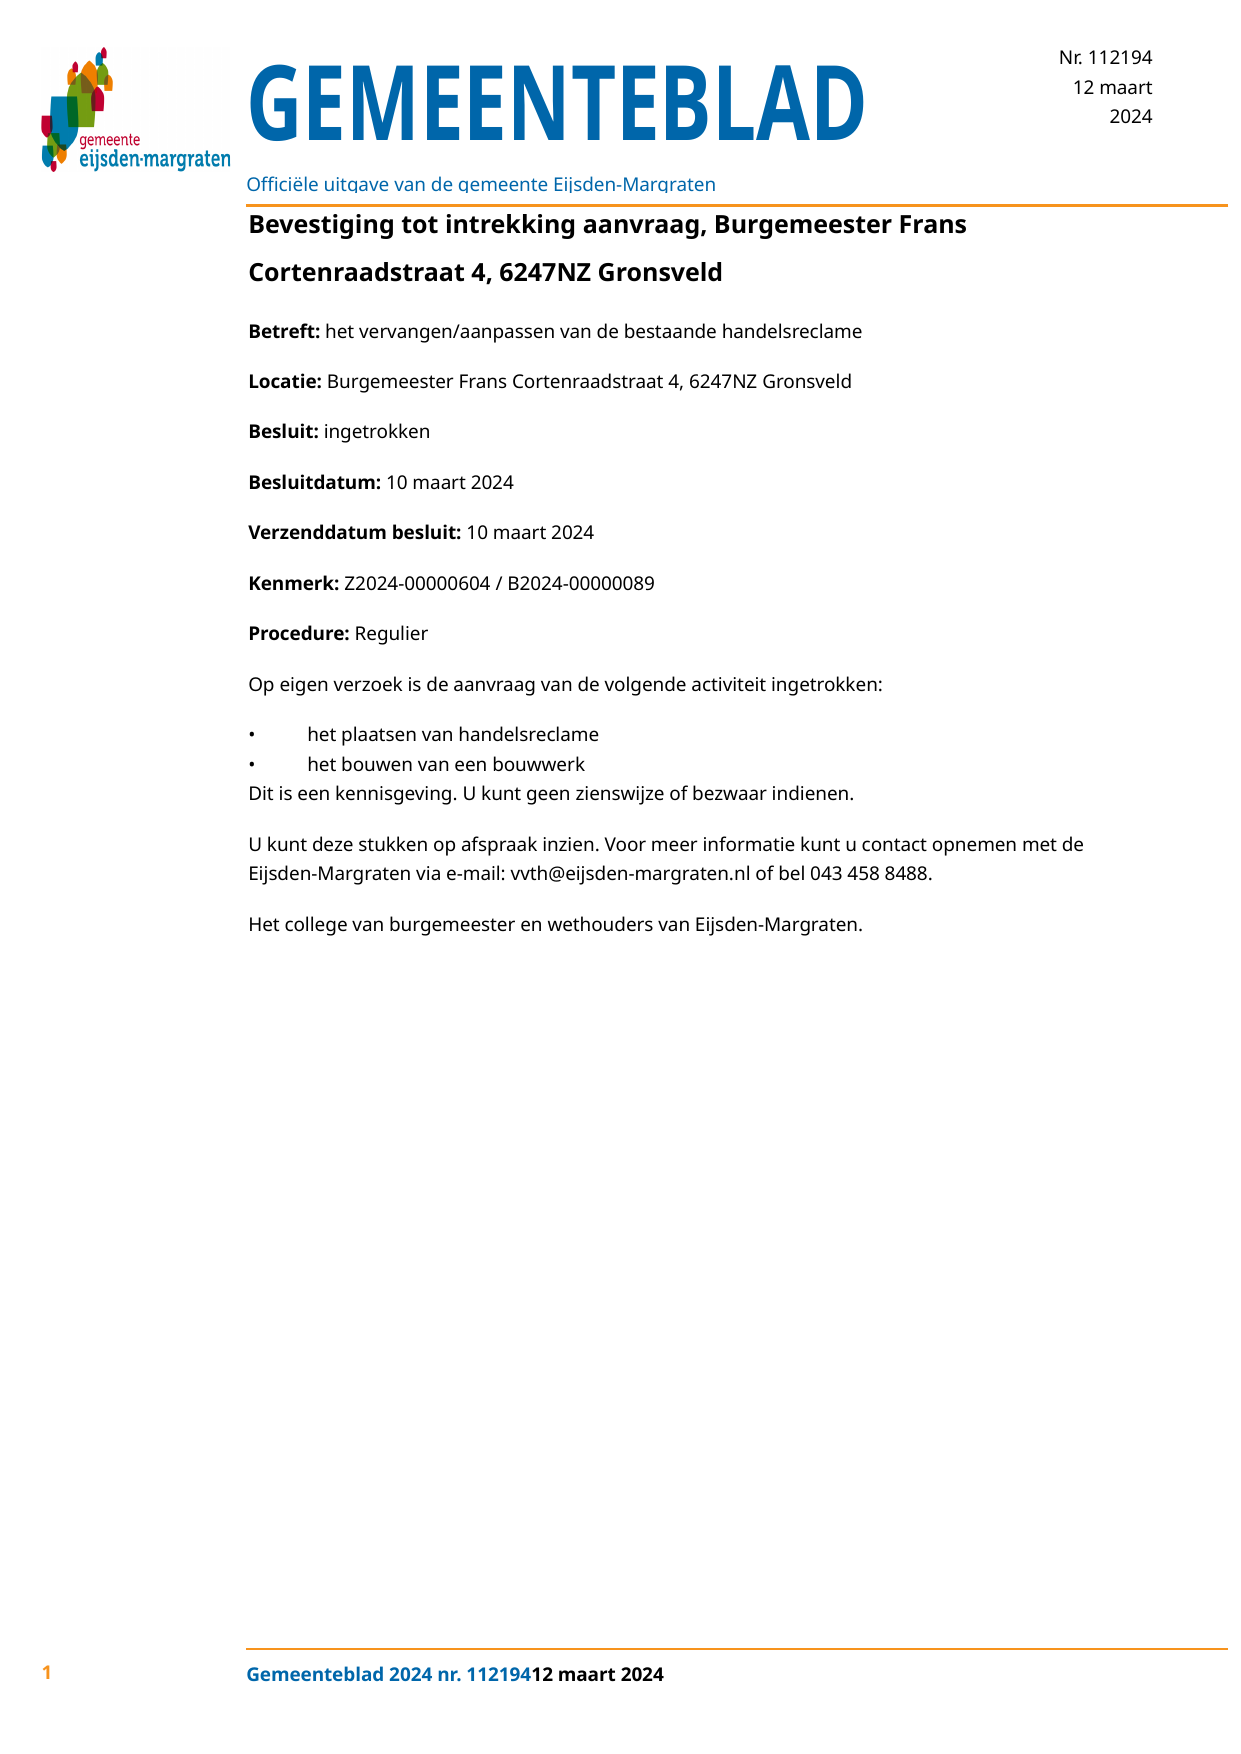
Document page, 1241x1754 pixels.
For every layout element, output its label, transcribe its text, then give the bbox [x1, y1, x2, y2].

text Verzenddatum besluit: 10 maart 2024 [248, 519, 1152, 545]
text Besluit: ingetrokken [248, 419, 1152, 444]
text Op eigen verzoek is de aanvraag van de volgende activiteit ingetrokken: [248, 671, 1152, 697]
list het plaatsen van handelsreclame [248, 721, 1152, 747]
picture [41, 47, 231, 172]
text Betreft: het vervangen/aanpassen van de bestaande handelsreclame [248, 318, 1152, 344]
text Besluitdatum: 10 maart 2024 [248, 469, 1152, 495]
text U kunt deze stukken op afspraak inzien. Voor meer informatie kunt u contact opnemen met de Eijsden-Margraten via e-mail: vvth@eijsden-margraten.nl of bel 043 458 8488. [248, 831, 1152, 886]
list het bouwen van een bouwwerk [248, 751, 1152, 777]
text Bevestiging tot intrekking aanvraag, Burgemeester Frans Cortenraadstraat 4, 6247NZ Gronsveld [248, 207, 1152, 288]
text Locatie: Burgemeester Frans Cortenraadstraat 4, 6247NZ Gronsveld [248, 368, 1152, 394]
text Dit is een kennisgeving. U kunt geen zienswijze of bezwaar indienen. [248, 780, 1152, 806]
text Het college van burgemeester en wethouders van Eijsden-Margraten. [248, 911, 1152, 937]
text Procedure: Regulier [248, 620, 1152, 646]
text Kenmerk: Z2024-00000604 / B2024-00000089 [248, 570, 1152, 596]
